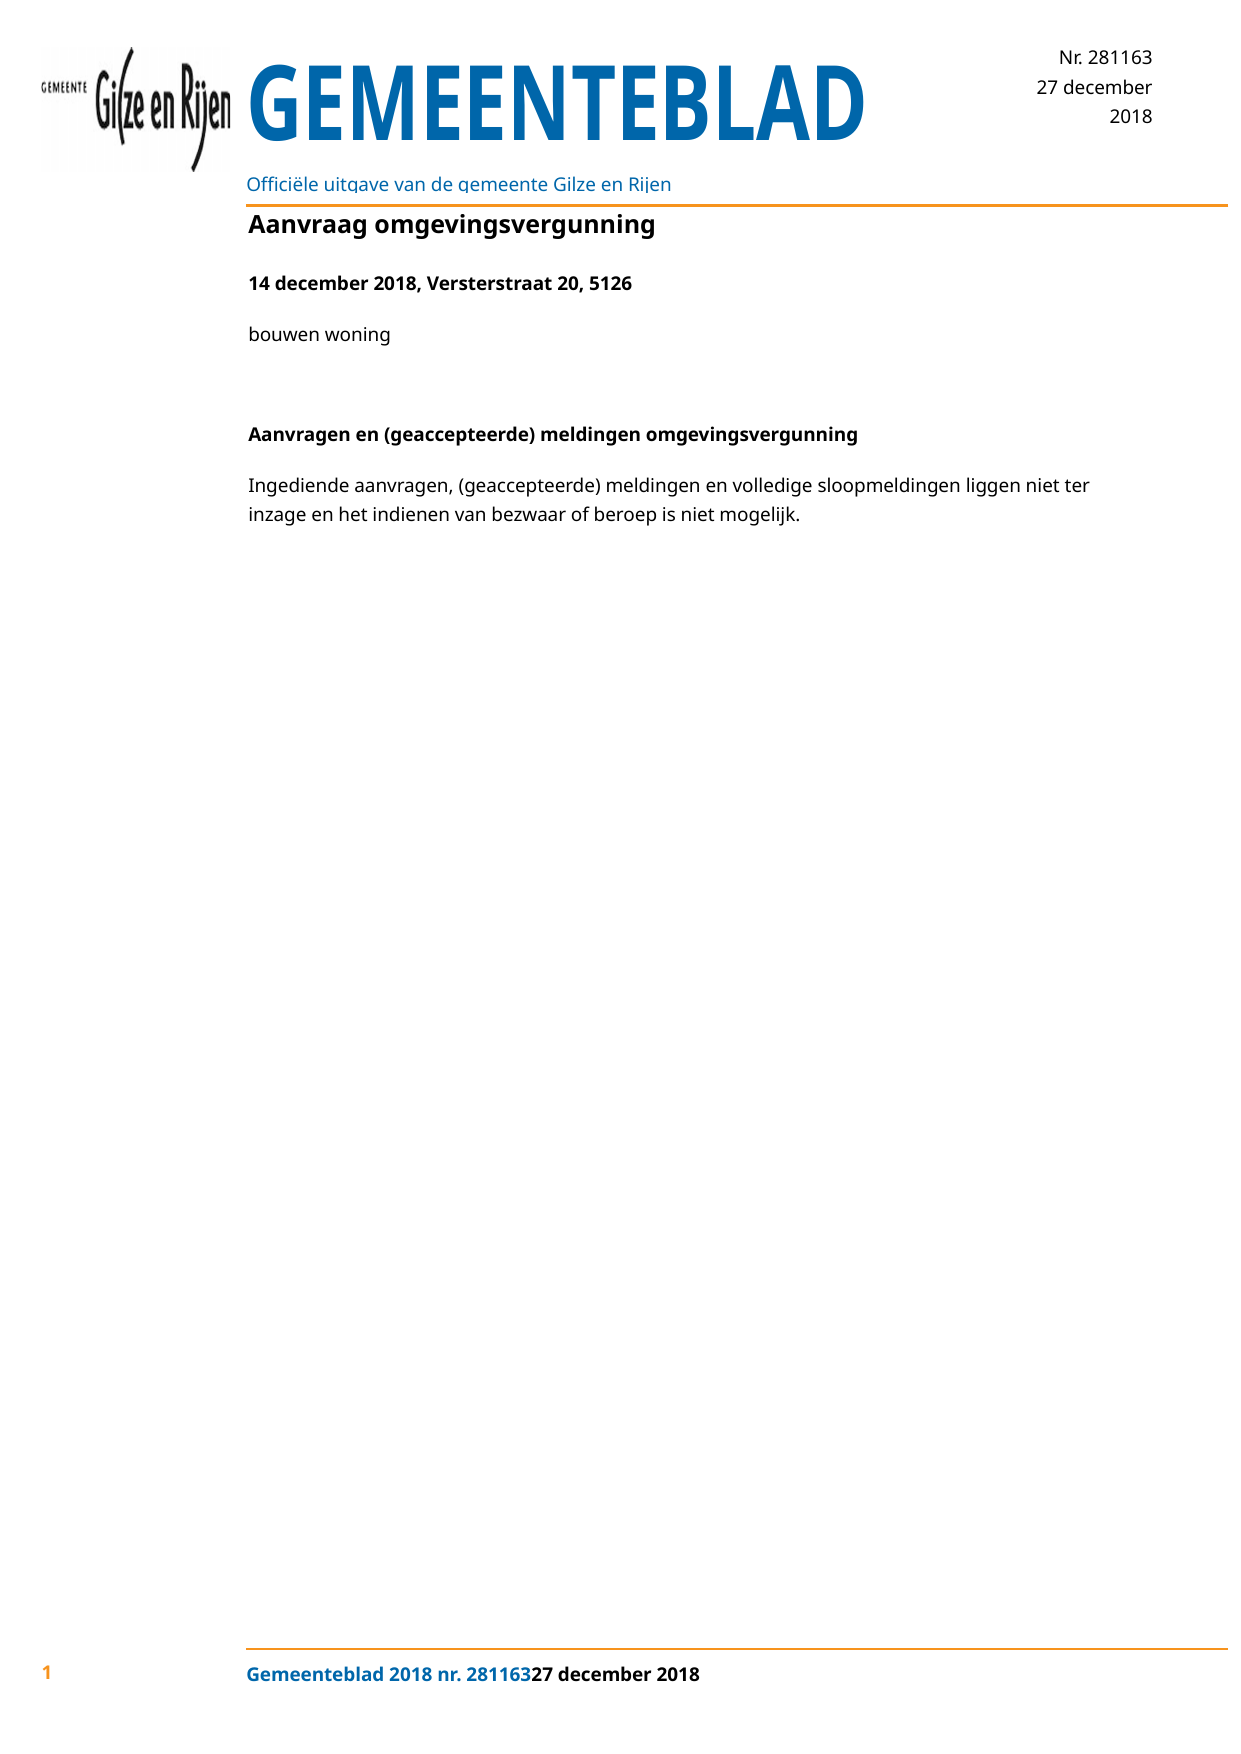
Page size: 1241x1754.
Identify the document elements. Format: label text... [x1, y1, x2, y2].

picture [41, 47, 231, 172]
text Aanvraag omgevingsvergunning [248, 207, 1152, 241]
text Ingediende aanvragen, (geaccepteerde) meldingen en volledige sloopmeldingen liggen niet ter inzage en het indienen van bezwaar of beroep is niet mogelijk. [248, 472, 1152, 527]
text Aanvragen en (geaccepteerde) meldingen omgevingsvergunning [248, 422, 1152, 447]
text 14 december 2018, Versterstraat 20, 5126 [248, 270, 1152, 296]
text bouwen woning [248, 321, 1152, 346]
